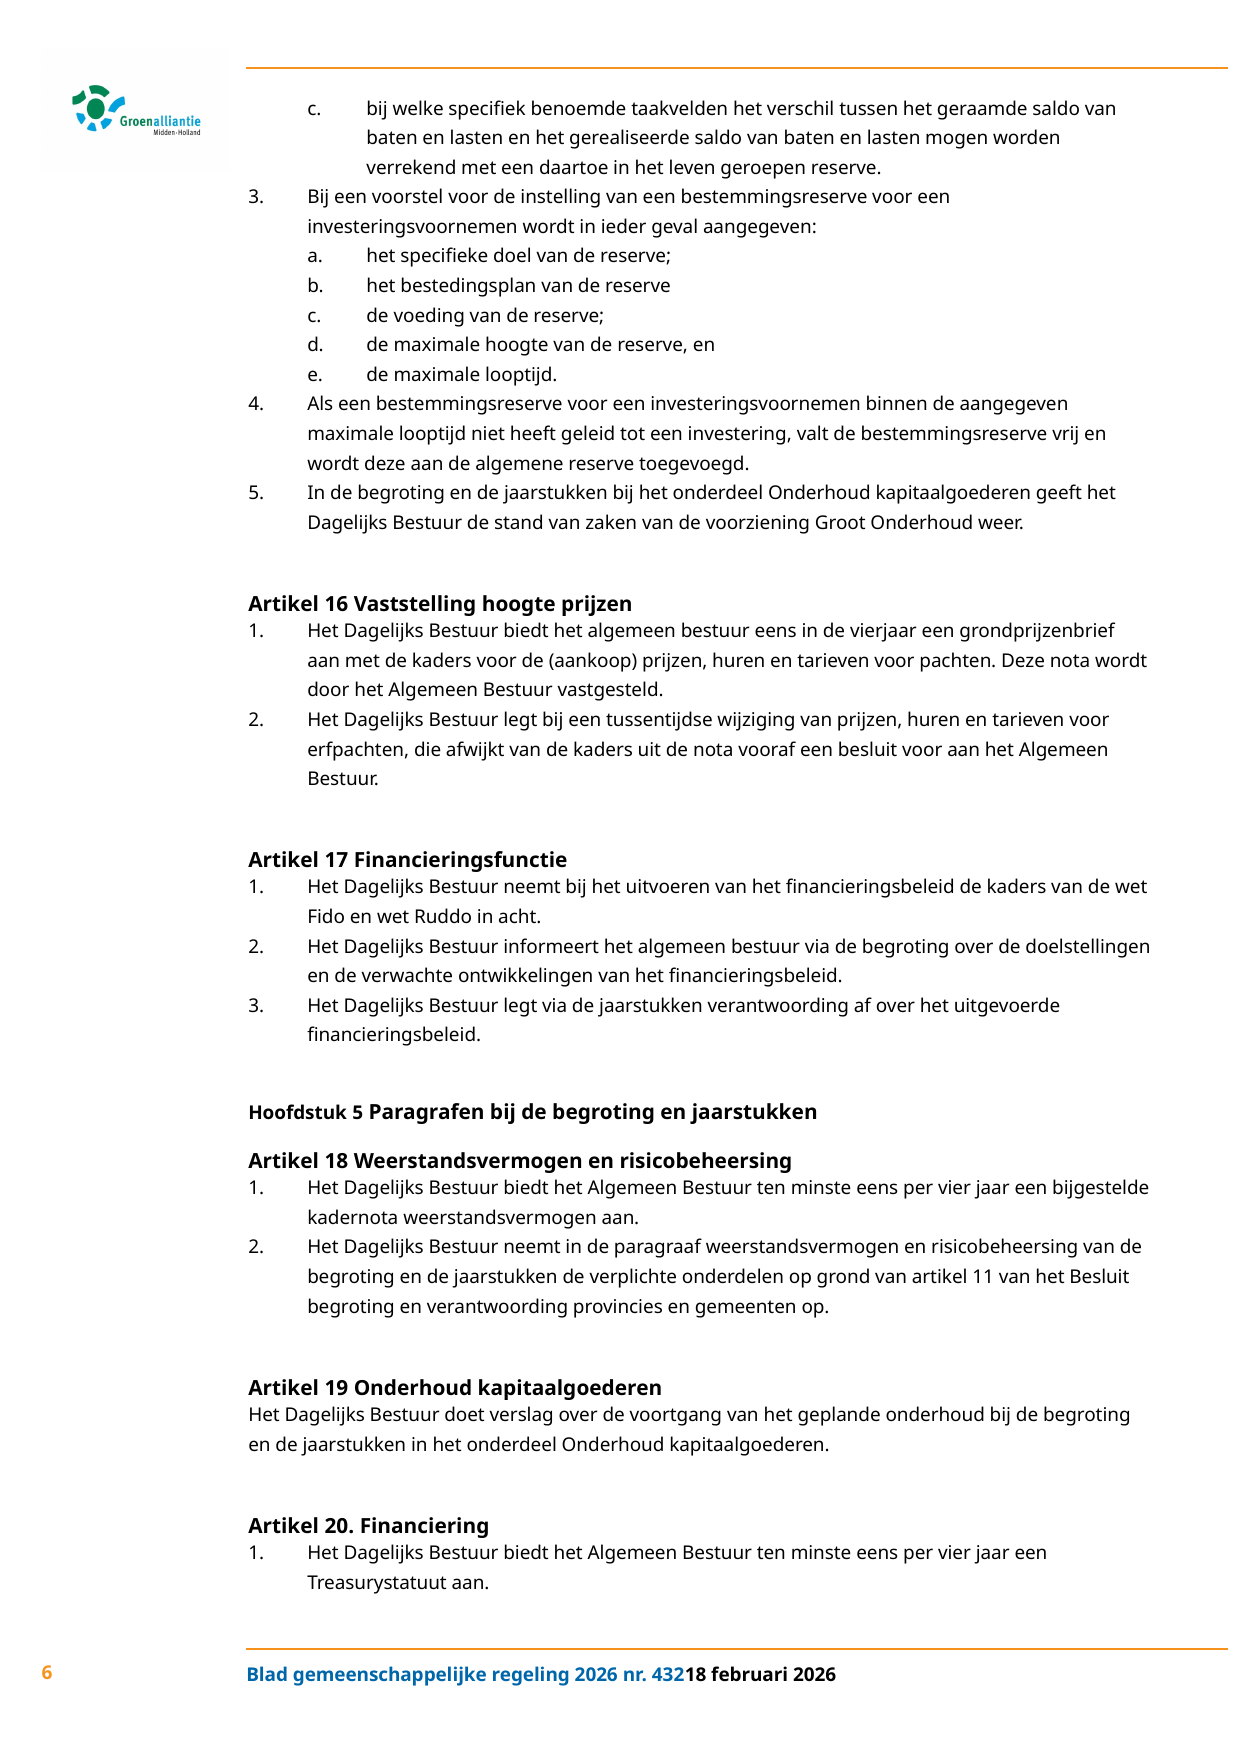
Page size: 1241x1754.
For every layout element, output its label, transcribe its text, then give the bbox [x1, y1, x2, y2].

text Artikel 16 Vaststelling hoogte prijzen [248, 589, 1152, 617]
list het specifieke doel van de reserve; [307, 243, 1152, 268]
text Het Dagelijks Bestuur doet verslag over de voortgang van het geplande onderhoud bij de begroting en de jaarstukken in het onderdeel Onderhoud kapitaalgoederen. [248, 1401, 1152, 1457]
list Het Dagelijks Bestuur informeert het algemeen bestuur via de begroting over de doelstellingen en de verwachte ontwikkelingen van het financieringsbeleid. [248, 933, 1152, 988]
text Artikel 20. Financiering [248, 1511, 1152, 1539]
list Bij een voorstel voor de instelling van een bestemmingsreserve voor een investeringsvoornemen wordt in ieder geval aangegeven: [248, 183, 1152, 239]
list Als een bestemmingsreserve voor een investeringsvoornemen binnen de aangegeven maximale looptijd niet heeft geleid tot een investering, valt de bestemmingsreserve vrij en wordt deze aan de algemene reserve toegevoegd. [248, 391, 1152, 476]
list bij welke specifiek benoemde taakvelden het verschil tussen het geraamde saldo van baten en lasten en het gerealiseerde saldo van baten en lasten mogen worden verrekend met een daartoe in het leven geroepen reserve. [307, 95, 1152, 180]
list Het Dagelijks Bestuur legt bij een tussentijdse wijziging van prijzen, huren en tarieven voor erfpachten, die afwijkt van de kaders uit de nota vooraf een besluit voor aan het Algemeen Bestuur. [248, 706, 1152, 791]
list de maximale looptijd. [307, 361, 1152, 387]
list het bestedingsplan van de reserve [307, 272, 1152, 298]
text Hoofdstuk 5 Paragrafen bij de begroting en jaarstukken [248, 1097, 1152, 1125]
text Artikel 19 Onderhoud kapitaalgoederen [248, 1373, 1152, 1401]
picture [41, 47, 231, 172]
list Het Dagelijks Bestuur biedt het Algemeen Bestuur ten minste eens per vier jaar een Treasurystatuut aan. [248, 1539, 1152, 1595]
list Het Dagelijks Bestuur neemt bij het uitvoeren van het financieringsbeleid de kaders van de wet Fido en wet Ruddo in acht. [248, 874, 1152, 929]
text Artikel 17 Financieringsfunctie [248, 845, 1152, 874]
list Het Dagelijks Bestuur neemt in de paragraaf weerstandsvermogen en risicobeheersing van de begroting en de jaarstukken de verplichte onderdelen op grond van artikel 11 van het Besluit begroting en verantwoording provincies en gemeenten op. [248, 1234, 1152, 1319]
text Artikel 18 Weerstandsvermogen en risicobeheersing [248, 1146, 1152, 1174]
list de voeding van de reserve; [307, 302, 1152, 328]
list Het Dagelijks Bestuur legt via de jaarstukken verantwoording af over het uitgevoerde financieringsbeleid. [248, 992, 1152, 1047]
list de maximale hoogte van de reserve, en [307, 331, 1152, 357]
list Het Dagelijks Bestuur biedt het algemeen bestuur eens in de vierjaar een grondprijzenbrief aan met de kaders voor de (aankoop) prijzen, huren en tarieven voor pachten. Deze nota wordt door het Algemeen Bestuur vastgesteld. [248, 617, 1152, 702]
list Het Dagelijks Bestuur biedt het Algemeen Bestuur ten minste eens per vier jaar een bijgestelde kadernota weerstandsvermogen aan. [248, 1174, 1152, 1230]
list In de begroting en de jaarstukken bij het onderdeel Onderhoud kapitaalgoederen geeft het Dagelijks Bestuur de stand van zaken van de voorziening Groot Onderhoud weer. [248, 479, 1152, 535]
